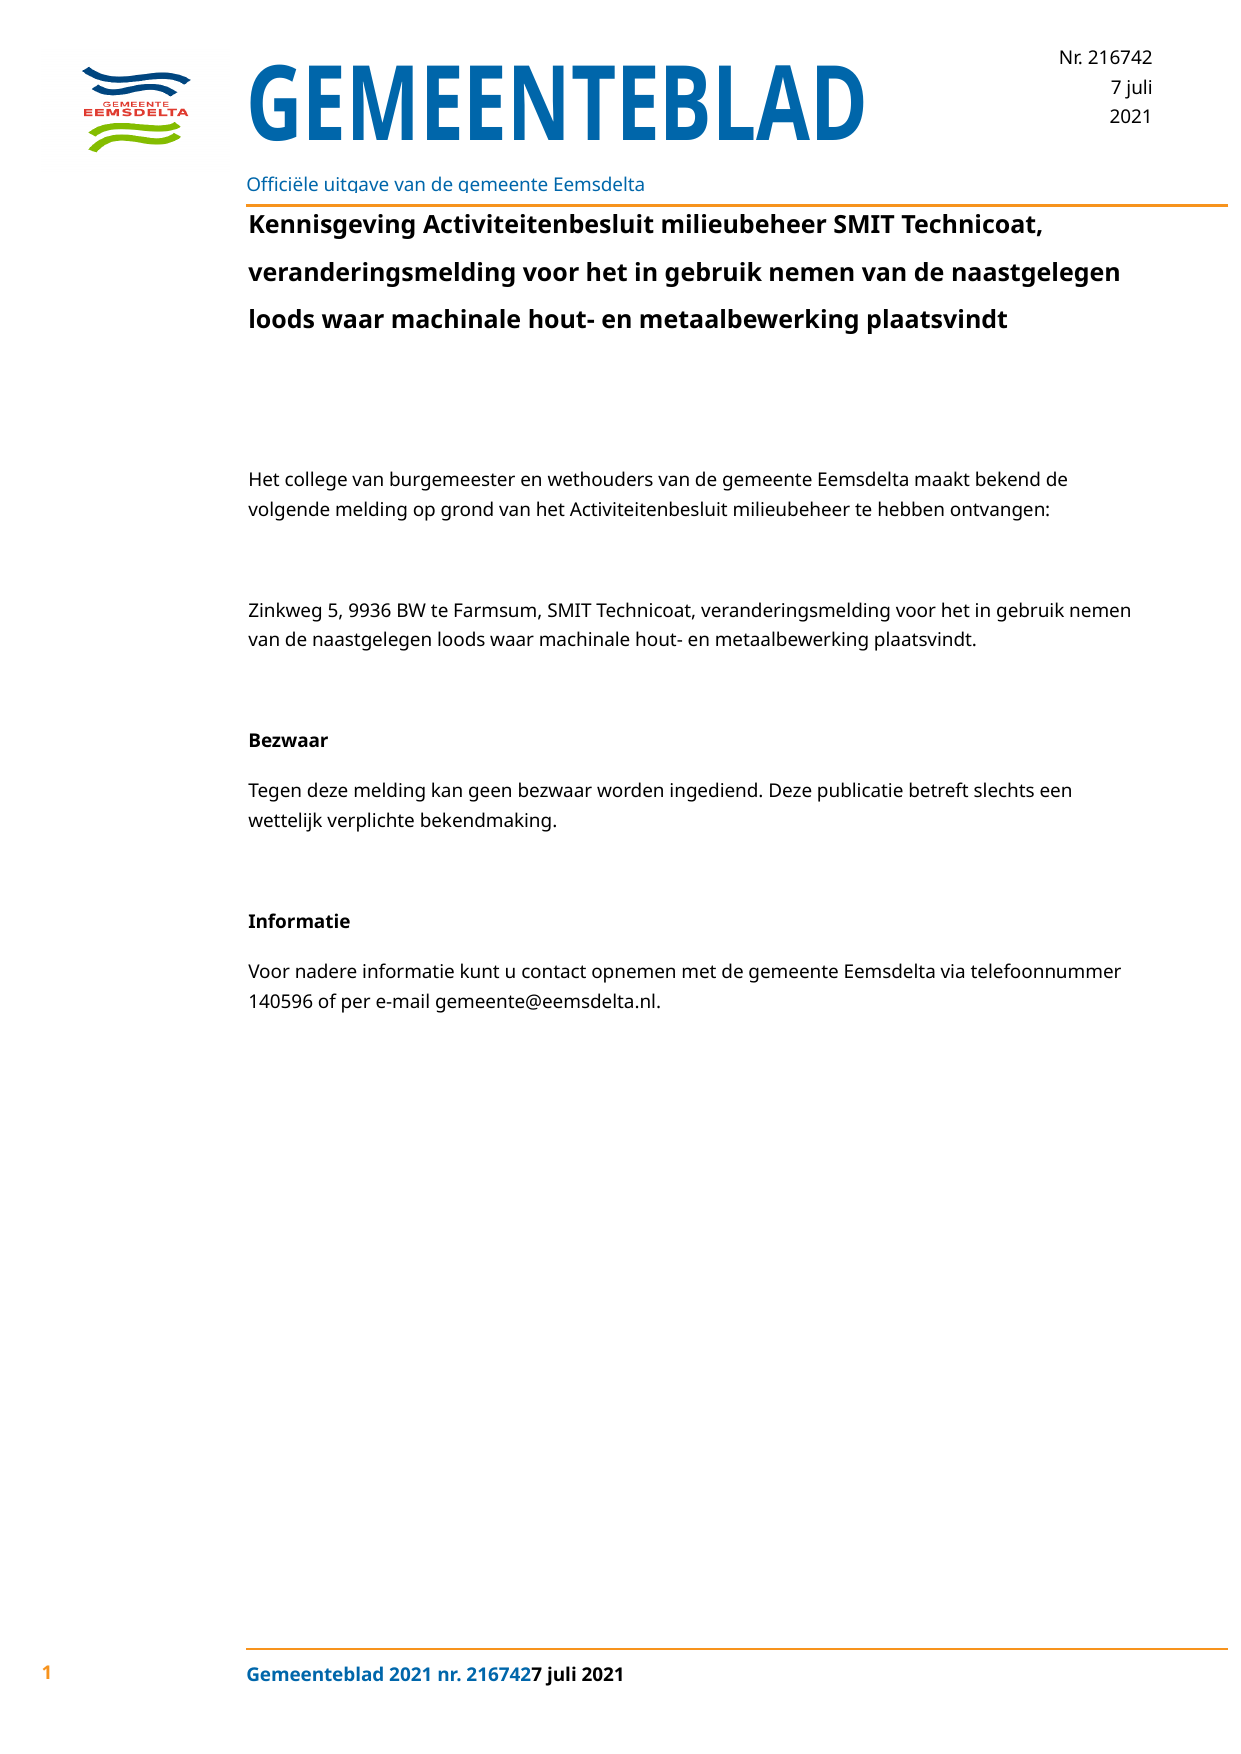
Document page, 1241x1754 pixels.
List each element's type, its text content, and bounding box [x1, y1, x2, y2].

text Het college van burgemeester en wethouders van de gemeente Eemsdelta maakt bekend de volgende melding op grond van het Activiteitenbesluit milieubeheer te hebben ontvangen: [248, 466, 1152, 522]
text Zinkweg 5, 9936 BW te Farmsum, SMIT Technicoat, veranderingsmelding voor het in gebruik nemen van de naastgelegen loods waar machinale hout- en metaalbewerking plaatsvindt. [248, 597, 1152, 652]
text Bezwaar [248, 727, 1152, 753]
text Voor nadere informatie kunt u contact opnemen met de gemeente Eemsdelta via telefoonnummer 140596 of per e-mail gemeente@eemsdelta.nl. [248, 958, 1152, 1014]
text Tegen deze melding kan geen bezwaar worden ingediend. Deze publicatie betreft slechts een wettelijk verplichte bekendmaking. [248, 778, 1152, 833]
text Informatie [248, 908, 1152, 934]
text Kennisgeving Activiteitenbesluit milieubeheer SMIT Technicoat, veranderingsmelding voor het in gebruik nemen van de naastgelegen loods waar machinale hout- en metaalbewerking plaatsvindt [248, 207, 1152, 336]
picture [41, 47, 231, 172]
